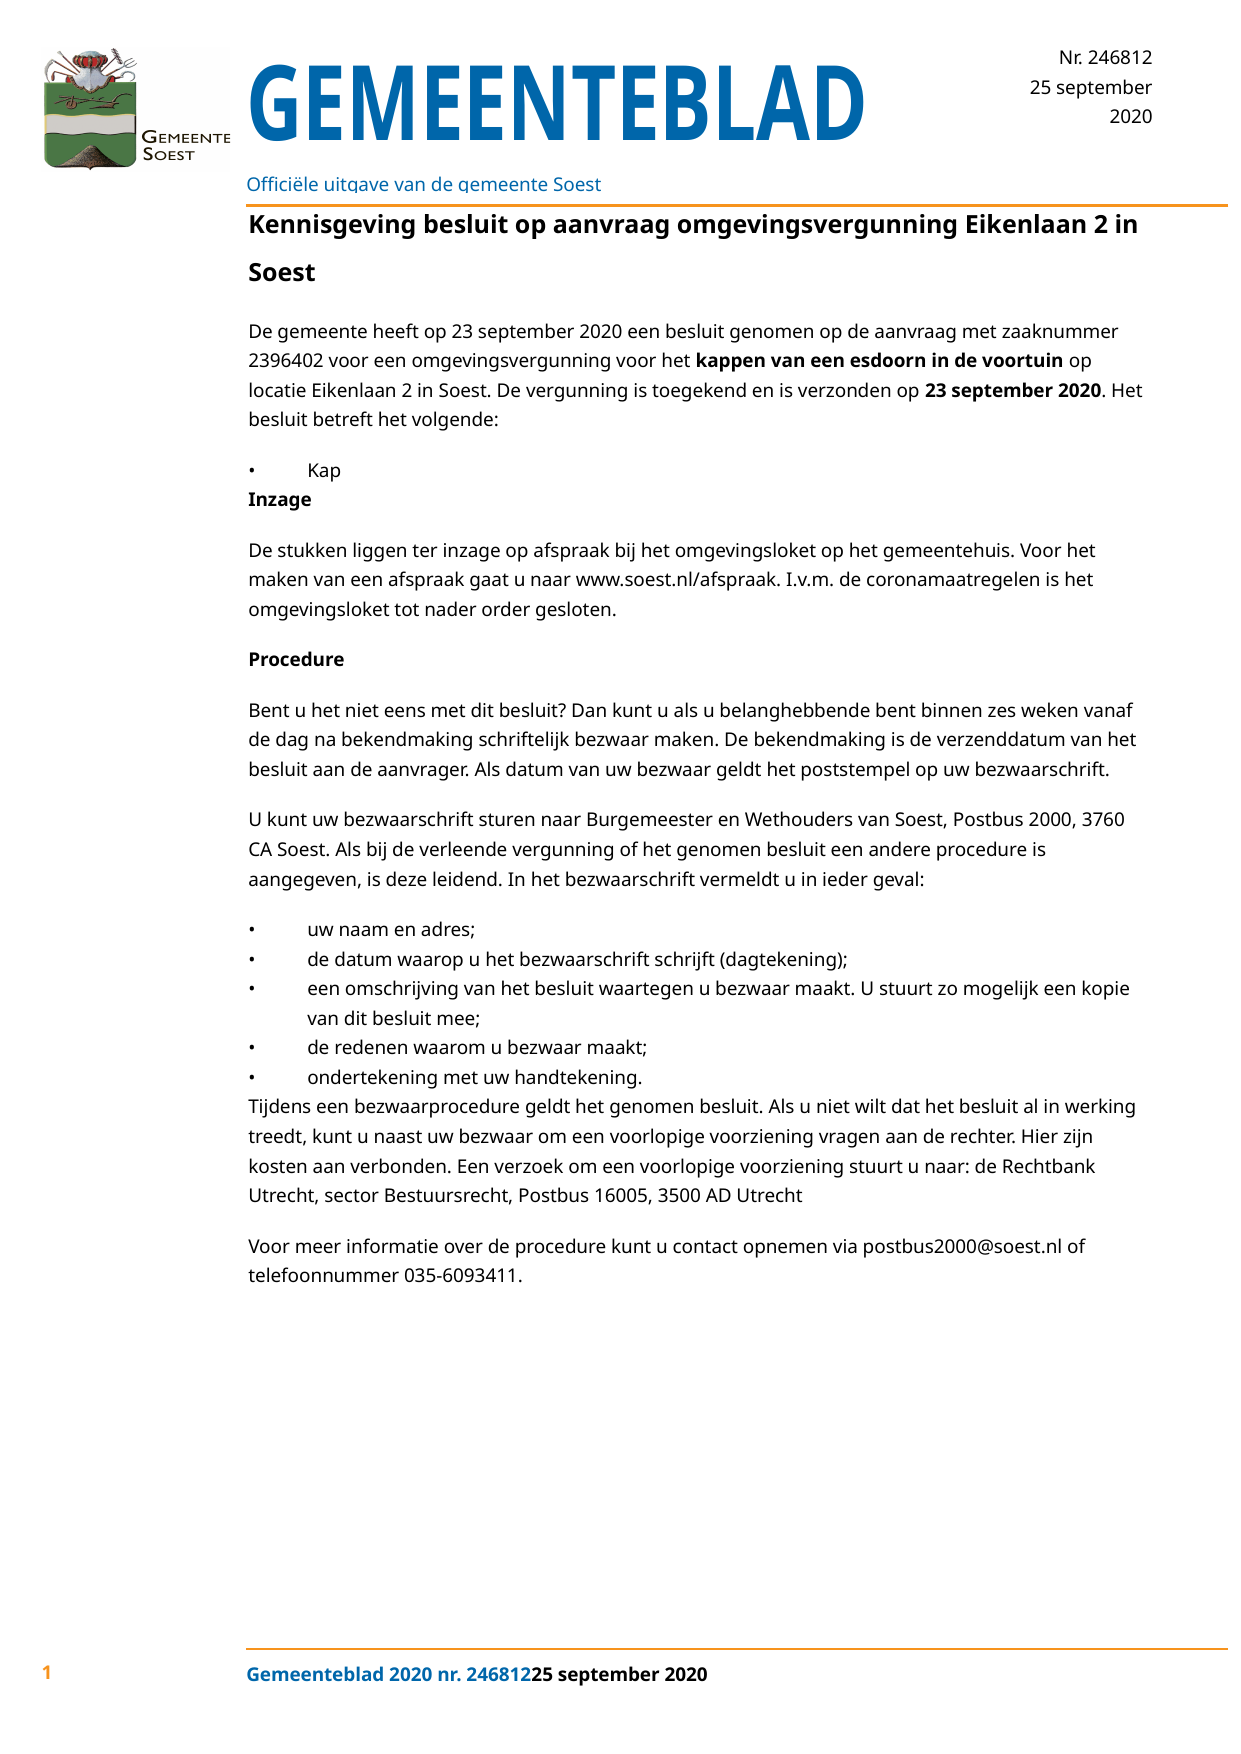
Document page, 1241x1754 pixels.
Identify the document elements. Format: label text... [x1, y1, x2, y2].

list ondertekening met uw handtekening. [248, 1064, 1152, 1090]
text De stukken liggen ter inzage op afspraak bij het omgevingsloket op het gemeentehuis. Voor het maken van een afspraak gaat u naar www.soest.nl/afspraak. I.v.m. de coronamaatregelen is het omgevingsloket tot nader order gesloten. [248, 537, 1152, 622]
text Procedure [248, 647, 1152, 672]
text De gemeente heeft op 23 september 2020 een besluit genomen op de aanvraag met zaaknummer 2396402 voor een omgevingsvergunning voor het kappen van een esdoorn in de voortuin op locatie Eikenlaan 2 in Soest. De vergunning is toegekend en is verzonden op 23 september 2020. Het besluit betreft het volgende: [248, 318, 1152, 432]
text U kunt uw bezwaarschrift sturen naar Burgemeester en Wethouders van Soest, Postbus 2000, 3760 CA Soest. Als bij de verleende vergunning of het genomen besluit een andere procedure is aangegeven, is deze leidend. In het bezwaarschrift vermeldt u in ieder geval: [248, 807, 1152, 892]
list de redenen waarom u bezwaar maakt; [248, 1034, 1152, 1060]
text Tijdens een bezwaarprocedure geldt het genomen besluit. Als u niet wilt dat het besluit al in werking treedt, kunt u naast uw bezwaar om een voorlopige voorziening vragen aan de rechter. Hier zijn kosten aan verbonden. Een verzoek om een voorlopige voorziening stuurt u naar: de Rechtbank Utrecht, sector Bestuursrecht, Postbus 16005, 3500 AD Utrecht [248, 1094, 1152, 1208]
list een omschrijving van het besluit waartegen u bezwaar maakt. U stuurt zo mogelijk een kopie van dit besluit mee; [248, 975, 1152, 1031]
list Kap [248, 457, 1152, 483]
text Voor meer informatie over de procedure kunt u contact opnemen via postbus2000@soest.nl of telefoonnummer 035-6093411. [248, 1233, 1152, 1288]
text Kennisgeving besluit op aanvraag omgevingsvergunning Eikenlaan 2 in Soest [248, 207, 1152, 288]
list de datum waarop u het bezwaarschrift schrijft (dagtekening); [248, 946, 1152, 972]
text Bent u het niet eens met dit besluit? Dan kunt u als u belanghebbende bent binnen zes weken vanaf de dag na bekendmaking schriftelijk bezwaar maken. De bekendmaking is de verzenddatum van het besluit aan de aanvrager. Als datum van uw bezwaar geldt het poststempel op uw bezwaarschrift. [248, 697, 1152, 782]
text Inzage [248, 487, 1152, 512]
list uw naam en adres; [248, 916, 1152, 942]
picture [41, 47, 231, 172]
